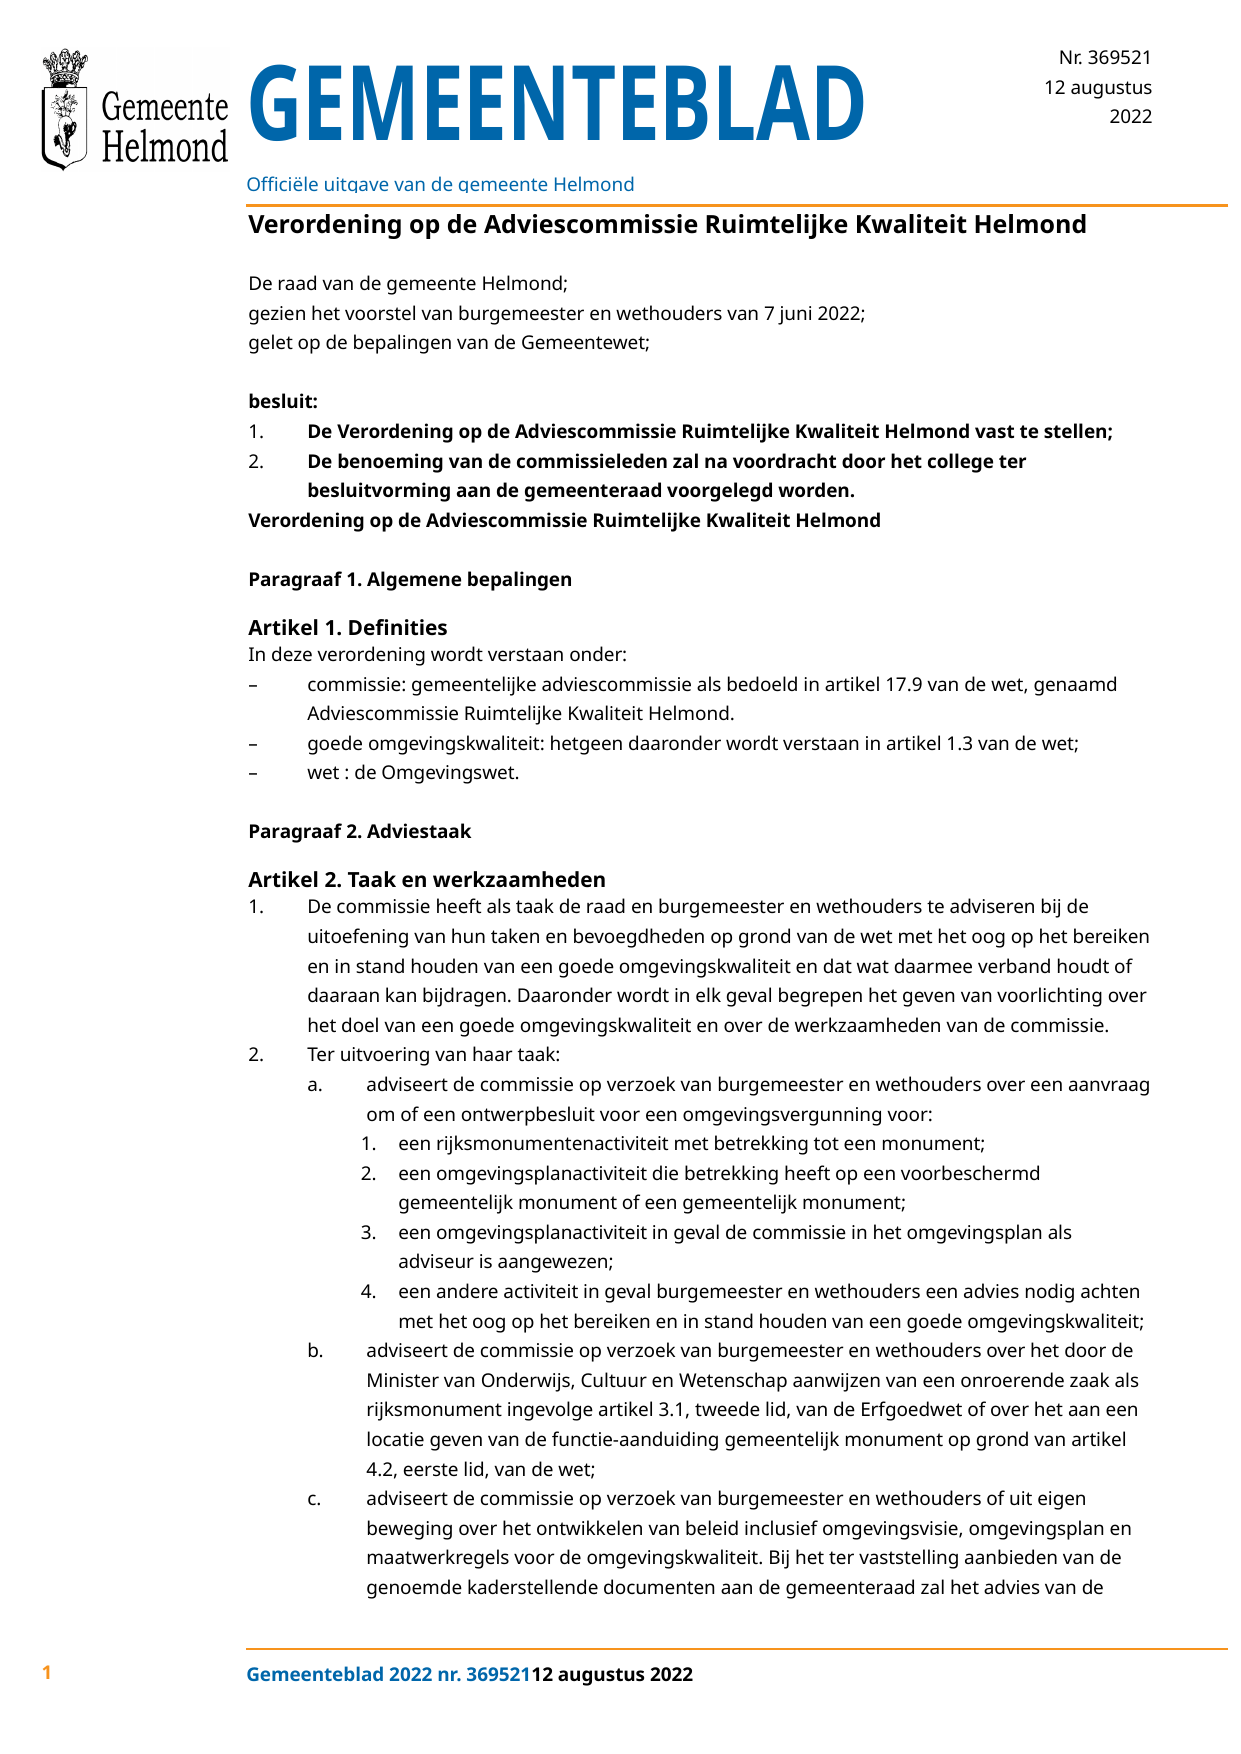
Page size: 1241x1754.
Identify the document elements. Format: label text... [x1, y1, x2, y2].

list een rijksmonumentenactiviteit met betrekking tot een monument; [361, 1130, 1152, 1156]
list De commissie heeft als taak de raad en burgemeester en wethouders te adviseren bij de uitoefening van hun taken en bevoegdheden op grond van de wet met het oog op het bereiken en in stand houden van een goede omgevingskwaliteit en dat wat daarmee verband houdt of daaraan kan bijdragen. Daaronder wordt in elk geval begrepen het geven van voorlichting over het doel van een goede omgevingskwaliteit en over de werkzaamheden van de commissie. [248, 894, 1152, 1038]
list wet : de Omgevingswet. [248, 759, 1152, 785]
list De Verordening op de Adviescommissie Ruimtelijke Kwaliteit Helmond vast te stellen; [248, 418, 1152, 444]
text gezien het voorstel van burgemeester en wethouders van 7 juni 2022; [248, 300, 1152, 326]
text Verordening op de Adviescommissie Ruimtelijke Kwaliteit Helmond [248, 207, 1152, 241]
text Artikel 1. Definities [248, 613, 1152, 641]
text Paragraaf 1. Algemene bepalingen [248, 566, 1152, 592]
text besluit: [248, 389, 1152, 414]
list een omgevingsplanactiviteit in geval de commissie in het omgevingsplan als adviseur is aangewezen; [361, 1219, 1152, 1274]
list adviseert de commissie op verzoek van burgemeester en wethouders of uit eigen beweging over het ontwikkelen van beleid inclusief omgevingsvisie, omgevingsplan en maatwerkregels voor de omgevingskwaliteit. Bij het ter vaststelling aanbieden van de genoemde kaderstellende documenten aan de gemeenteraad zal het advies van de [307, 1485, 1152, 1600]
list Ter uitvoering van haar taak: [248, 1042, 1152, 1067]
picture [41, 47, 231, 172]
text Paragraaf 2. Adviestaak [248, 819, 1152, 844]
list commissie: gemeentelijke adviescommissie als bedoeld in artikel 17.9 van de wet, genaamd Adviescommissie Ruimtelijke Kwaliteit Helmond. [248, 671, 1152, 726]
text gelet op de bepalingen van de Gemeentewet; [248, 329, 1152, 355]
list goede omgevingskwaliteit: hetgeen daaronder wordt verstaan in artikel 1.3 van de wet; [248, 730, 1152, 756]
text Verordening op de Adviescommissie Ruimtelijke Kwaliteit Helmond [248, 507, 1152, 533]
list een andere activiteit in geval burgemeester en wethouders een advies nodig achten met het oog op het bereiken en in stand houden van een goede omgevingskwaliteit; [361, 1278, 1152, 1333]
list een omgevingsplanactiviteit die betrekking heeft op een voorbeschermd gemeentelijk monument of een gemeentelijk monument; [361, 1160, 1152, 1215]
text Artikel 2. Taak en werkzaamheden [248, 865, 1152, 894]
list De benoeming van de commissieleden zal na voordracht door het college ter besluitvorming aan de gemeenteraad voorgelegd worden. [248, 448, 1152, 503]
list adviseert de commissie op verzoek van burgemeester en wethouders over een aanvraag om of een ontwerpbesluit voor een omgevingsvergunning voor: [307, 1071, 1152, 1126]
text In deze verordening wordt verstaan onder: [248, 641, 1152, 667]
list adviseert de commissie op verzoek van burgemeester en wethouders over het door de Minister van Onderwijs, Cultuur en Wetenschap aanwijzen van een onroerende zaak als rijksmonument ingevolge artikel 3.1, tweede lid, van de Erfgoedwet of over het aan een locatie geven van de functie-aanduiding gemeentelijk monument op grond van artikel 4.2, eerste lid, van de wet; [307, 1337, 1152, 1481]
text De raad van de gemeente Helmond; [248, 270, 1152, 296]
